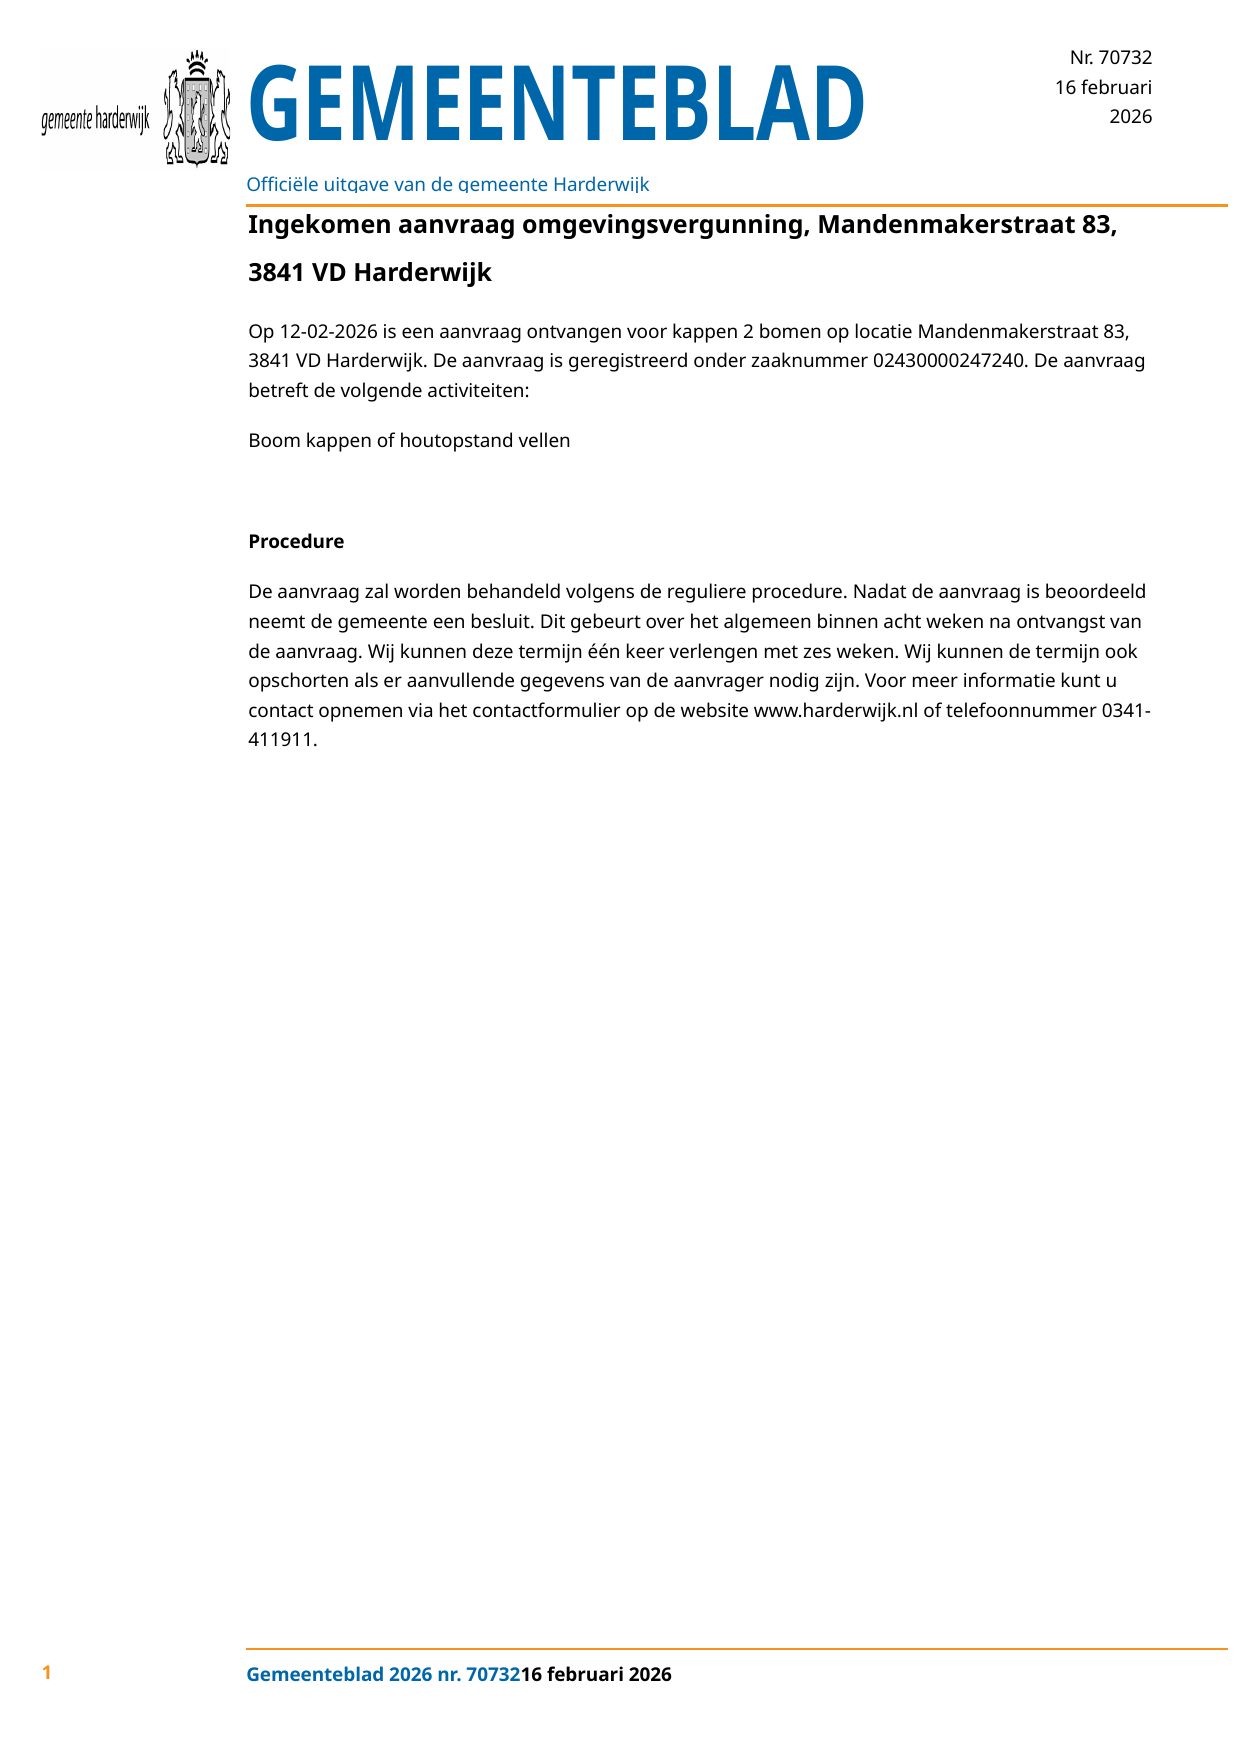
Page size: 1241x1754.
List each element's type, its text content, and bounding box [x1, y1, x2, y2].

picture [41, 47, 231, 172]
text Op 12-02-2026 is een aanvraag ontvangen voor kappen 2 bomen op locatie Mandenmakerstraat 83, 3841 VD Harderwijk. De aanvraag is geregistreerd onder zaaknummer 02430000247240. De aanvraag betreft de volgende activiteiten: [248, 318, 1152, 403]
text De aanvraag zal worden behandeld volgens de reguliere procedure. Nadat de aanvraag is beoordeeld neemt de gemeente een besluit. Dit gebeurt over het algemeen binnen acht weken na ontvangst van de aanvraag. Wij kunnen deze termijn één keer verlengen met zes weken. Wij kunnen de termijn ook opschorten als er aanvullende gegevens van de aanvrager nodig zijn. Voor meer informatie kunt u contact opnemen via het contactformulier op de website www.harderwijk.nl of telefoonnummer 0341-411911. [248, 579, 1152, 752]
text Boom kappen of houtopstand vellen [248, 427, 1152, 453]
text Ingekomen aanvraag omgevingsvergunning, Mandenmakerstraat 83, 3841 VD Harderwijk [248, 207, 1152, 288]
text Procedure [248, 528, 1152, 554]
